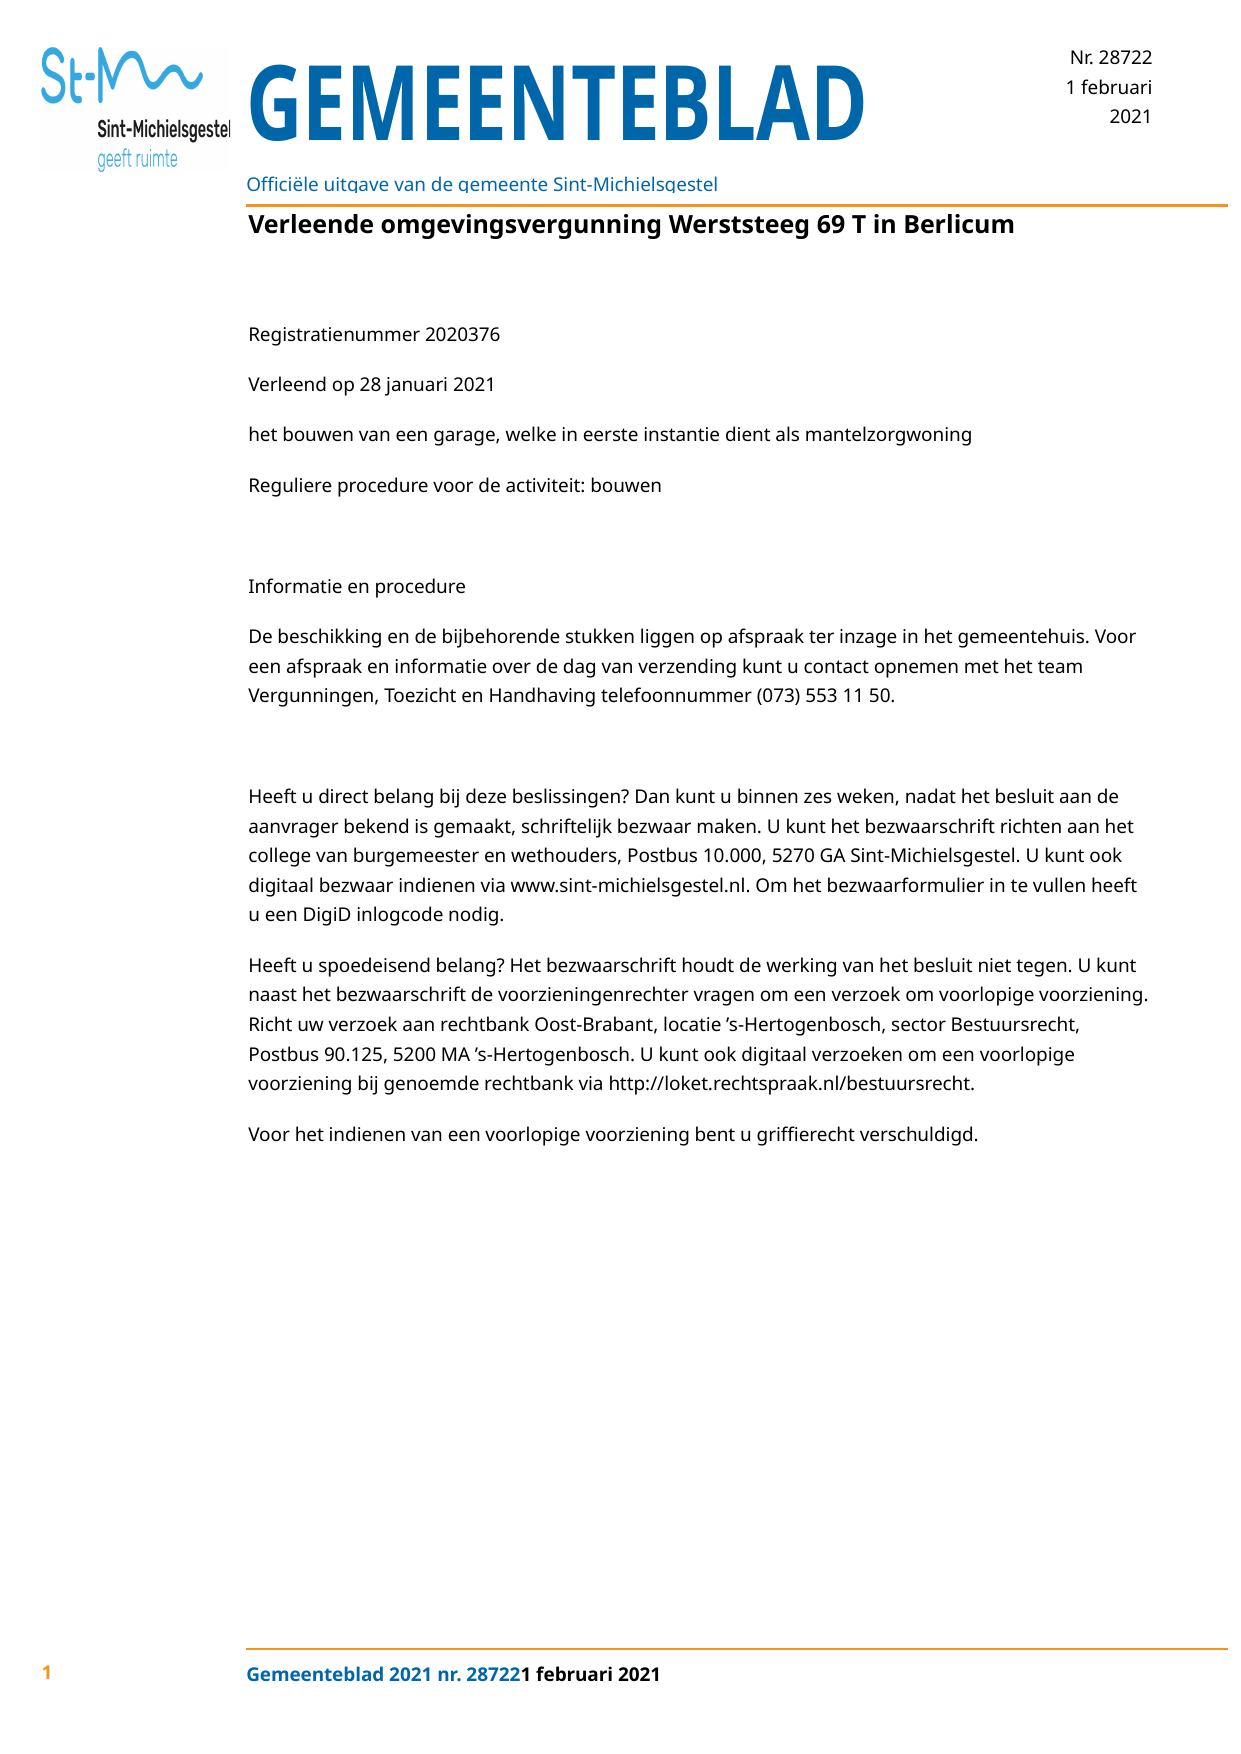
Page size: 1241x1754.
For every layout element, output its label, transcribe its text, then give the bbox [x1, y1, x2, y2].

text Reguliere procedure voor de activiteit: bouwen [248, 472, 1152, 498]
text Heeft u spoedeisend belang? Het bezwaarschrift houdt de werking van het besluit niet tegen. U kunt naast het bezwaarschrift de voorzieningenrechter vragen om een verzoek om voorlopige voorziening. Richt uw verzoek aan rechtbank Oost-Brabant, locatie ’s-Hertogenbosch, sector Bestuursrecht, Postbus 90.125, 5200 MA ’s-Hertogenbosch. U kunt ook digitaal verzoeken om een voorlopige voorziening bij genoemde rechtbank via http://loket.rechtspraak.nl/bestuursrecht. [248, 952, 1152, 1096]
text Verleende omgevingsvergunning Werststeeg 69 T in Berlicum [248, 207, 1152, 241]
text Heeft u direct belang bij deze beslissingen? Dan kunt u binnen zes weken, nadat het besluit aan de aanvrager bekend is gemaakt, schriftelijk bezwaar maken. U kunt het bezwaarschrift richten aan het college van burgemeester en wethouders, Postbus 10.000, 5270 GA Sint-Michielsgestel. U kunt ook digitaal bezwaar indienen via www.sint-michielsgestel.nl. Om het bezwaarformulier in te vullen heeft u een DigiD inlogcode nodig. [248, 783, 1152, 927]
text Voor het indienen van een voorlopige voorziening bent u griffierecht verschuldigd. [248, 1121, 1152, 1146]
picture [41, 47, 231, 172]
text Verleend op 28 januari 2021 [248, 371, 1152, 397]
text Informatie en procedure [248, 573, 1152, 598]
text Registratienummer 2020376 [248, 321, 1152, 346]
text De beschikking en de bijbehorende stukken liggen op afspraak ter inzage in het gemeentehuis. Voor een afspraak en informatie over de dag van verzending kunt u contact opnemen met het team Vergunningen, Toezicht en Handhaving telefoonnummer (073) 553 11 50. [248, 623, 1152, 708]
text het bouwen van een garage, welke in eerste instantie dient als mantelzorgwoning [248, 422, 1152, 447]
